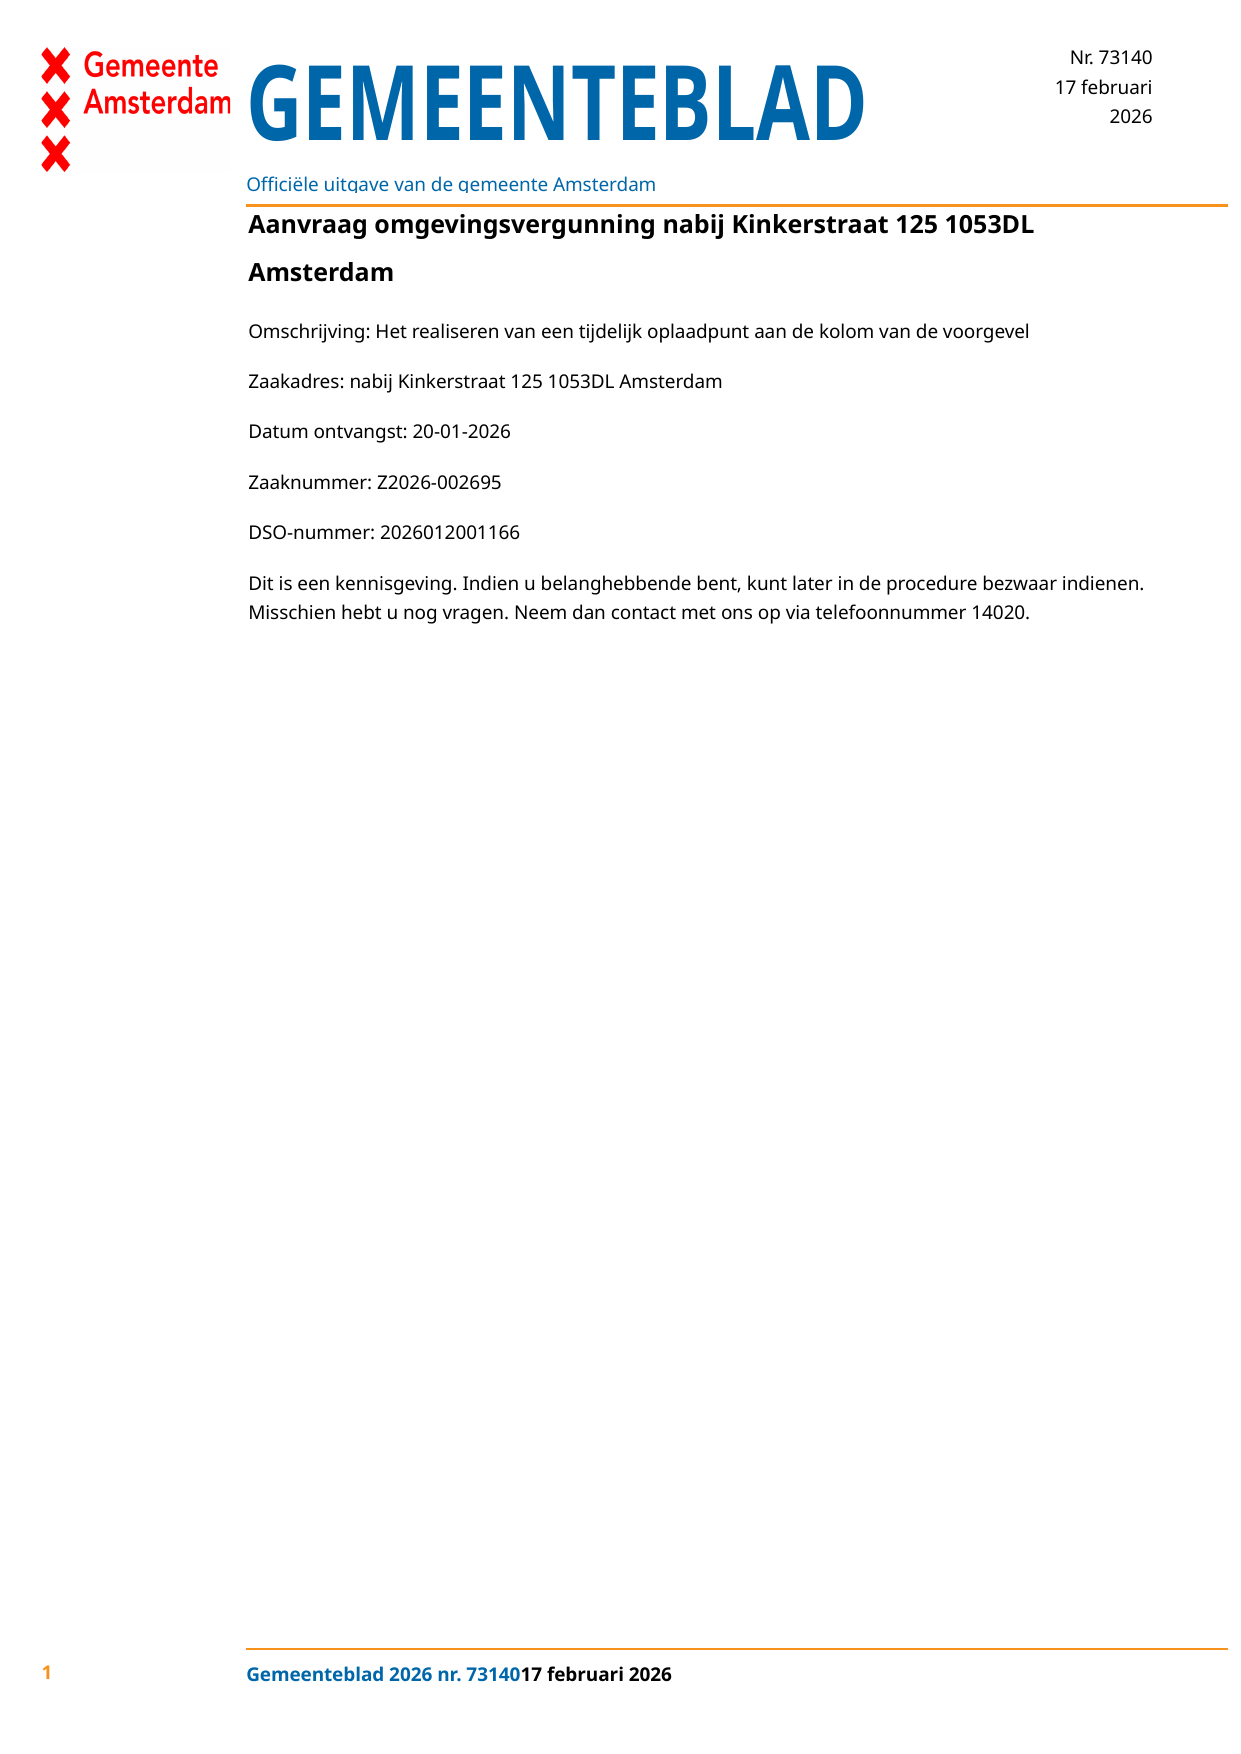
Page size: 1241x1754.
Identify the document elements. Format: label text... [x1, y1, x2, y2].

text Datum ontvangst: 20-01-2026 [248, 419, 1152, 444]
text Dit is een kennisgeving. Indien u belanghebbende bent, kunt later in de procedure bezwaar indienen. Misschien hebt u nog vragen. Neem dan contact met ons op via telefoonnummer 14020. [248, 570, 1152, 625]
text Zaakadres: nabij Kinkerstraat 125 1053DL Amsterdam [248, 368, 1152, 394]
text Omschrijving: Het realiseren van een tijdelijk oplaadpunt aan de kolom van de voorgevel [248, 318, 1152, 344]
text DSO-nummer: 2026012001166 [248, 519, 1152, 545]
text Zaaknummer: Z2026-002695 [248, 469, 1152, 495]
text Aanvraag omgevingsvergunning nabij Kinkerstraat 125 1053DL Amsterdam [248, 207, 1152, 288]
picture [41, 47, 231, 172]
